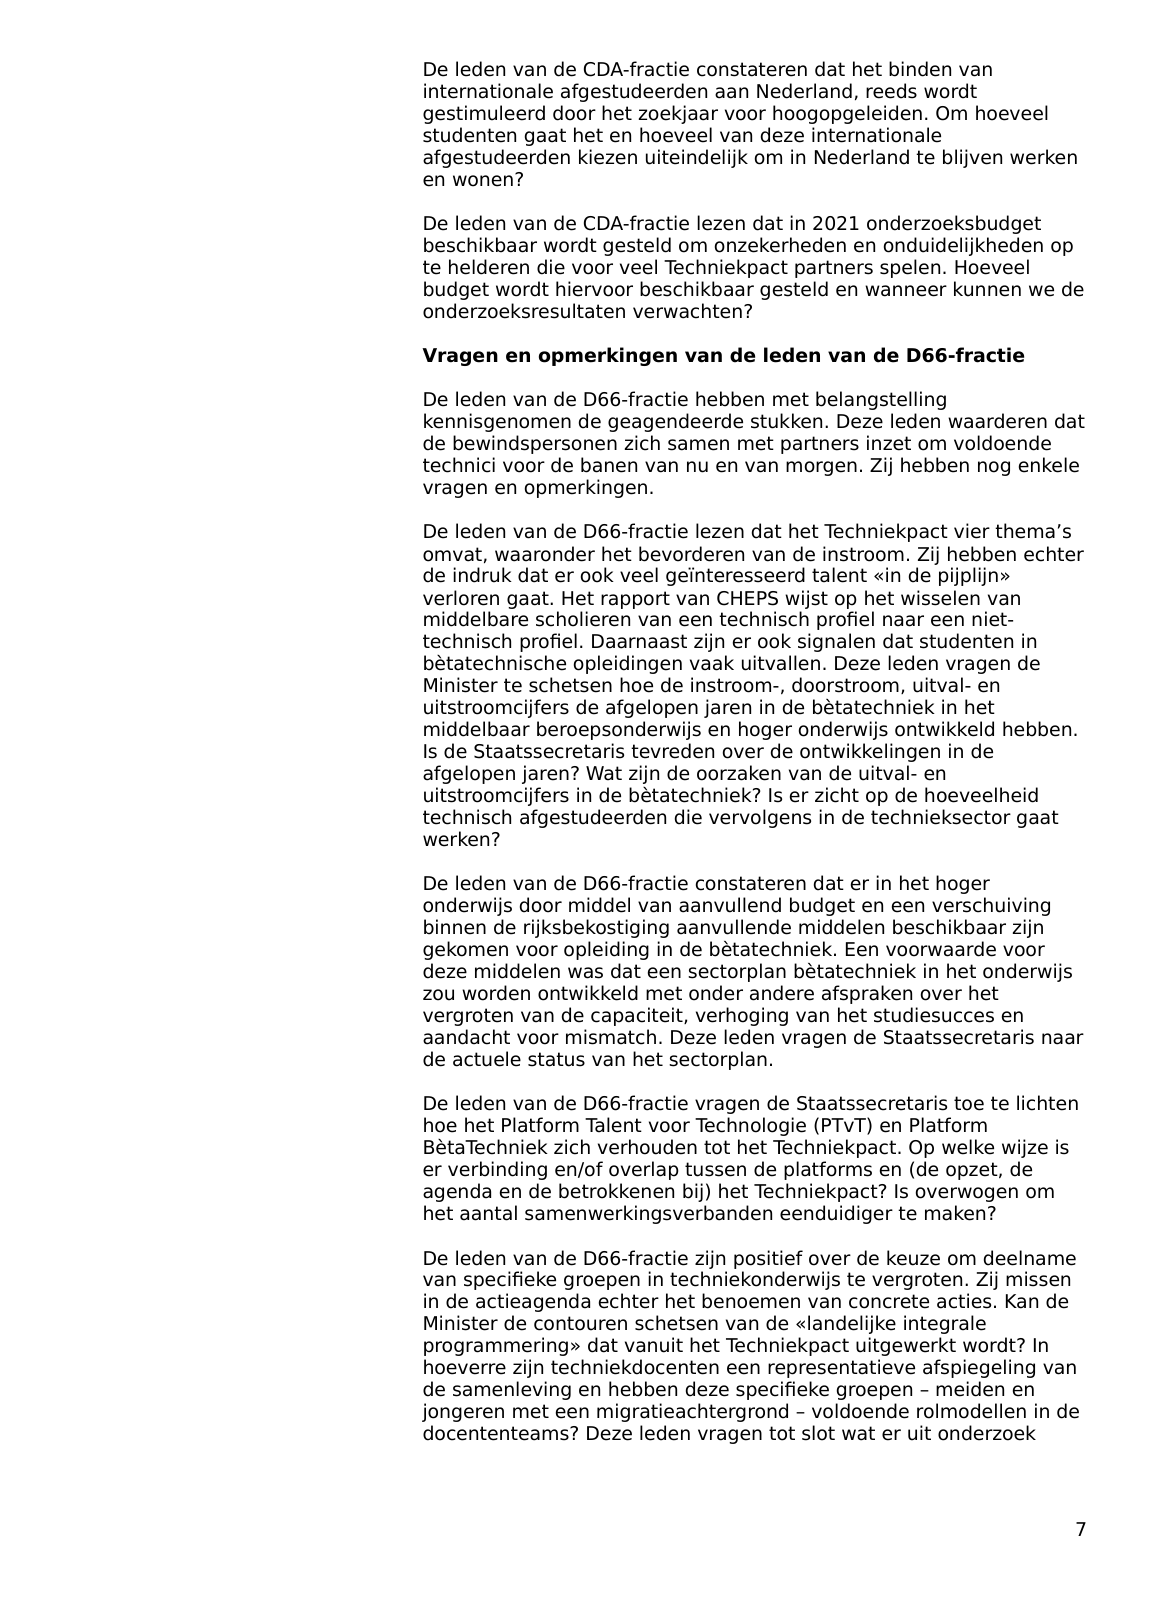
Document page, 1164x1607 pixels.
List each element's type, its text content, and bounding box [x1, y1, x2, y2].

text De leden van de D66-fractie lezen dat het Techniekpact vier thema’s omvat, waaronder het bevorderen van de instroom. Zij hebben echter de indruk dat er ook veel geïnteresseerd talent «in de pijplijn» verloren gaat. Het rapport van CHEPS wijst op het wisselen van middelbare scholieren van een technisch profiel naar een niet-technisch profiel. Daarnaast zijn er ook signalen dat studenten in bètatechnische opleidingen vaak uitvallen. Deze leden vragen de Minister te schetsen hoe de instroom-, doorstroom, uitval- en uitstroomcijfers de afgelopen jaren in de bètatechniek in het middelbaar beroepsonderwijs en hoger onderwijs ontwikkeld hebben. Is de Staatssecretaris tevreden over de ontwikkelingen in de afgelopen jaren? Wat zijn de oorzaken van de uitval- en uitstroomcijfers in de bètatechniek? Is er zicht op de hoeveelheid technisch afgestudeerden die vervolgens in de technieksector gaat werken? [422, 521, 1087, 851]
text De leden van de D66-fractie zijn positief over de keuze om deelname van specifieke groepen in techniekonderwijs te vergroten. Zij missen in de actieagenda echter het benoemen van concrete acties. Kan de Minister de contouren schetsen van de «landelijke integrale programmering» dat vanuit het Techniekpact uitgewerkt wordt? In hoeverre zijn techniekdocenten een representatieve afspiegeling van de samenleving en hebben deze specifieke groepen – meiden en jongeren met een migratieachtergrond – voldoende rolmodellen in de docententeams? Deze leden vragen tot slot wat er uit onderzoek [422, 1247, 1087, 1445]
subtitle Vragen en opmerkingen van de leden van de D66-fractie [422, 345, 1087, 367]
text De leden van de CDA-fractie lezen dat in 2021 onderzoeksbudget beschikbaar wordt gesteld om onzekerheden en onduidelijkheden op te helderen die voor veel Techniekpact partners spelen. Hoeveel budget wordt hiervoor beschikbaar gesteld en wanneer kunnen we de onderzoeksresultaten verwachten? [422, 213, 1087, 323]
text De leden van de D66-fractie constateren dat er in het hoger onderwijs door middel van aanvullend budget en een verschuiving binnen de rijksbekostiging aanvullende middelen beschikbaar zijn gekomen voor opleiding in de bètatechniek. Een voorwaarde voor deze middelen was dat een sectorplan bètatechniek in het onderwijs zou worden ontwikkeld met onder andere afspraken over het vergroten van de capaciteit, verhoging van het studiesucces en aandacht voor mismatch. Deze leden vragen de Staatssecretaris naar de actuele status van het sectorplan. [422, 873, 1087, 1071]
text De leden van de D66-fractie hebben met belangstelling kennisgenomen de geagendeerde stukken. Deze leden waarderen dat de bewindspersonen zich samen met partners inzet om voldoende technici voor de banen van nu en van morgen. Zij hebben nog enkele vragen en opmerkingen. [422, 389, 1087, 499]
text De leden van de CDA-fractie constateren dat het binden van internationale afgestudeerden aan Nederland, reeds wordt gestimuleerd door het zoekjaar voor hoogopgeleiden. Om hoeveel studenten gaat het en hoeveel van deze internationale afgestudeerden kiezen uiteindelijk om in Nederland te blijven werken en wonen? [422, 59, 1087, 191]
text De leden van de D66-fractie vragen de Staatssecretaris toe te lichten hoe het Platform Talent voor Technologie (PTvT) en Platform BètaTechniek zich verhouden tot het Techniekpact. Op welke wijze is er verbinding en/of overlap tussen de platforms en (de opzet, de agenda en de betrokkenen bij) het Techniekpact? Is overwogen om het aantal samenwerkingsverbanden eenduidiger te maken? [422, 1093, 1087, 1225]
